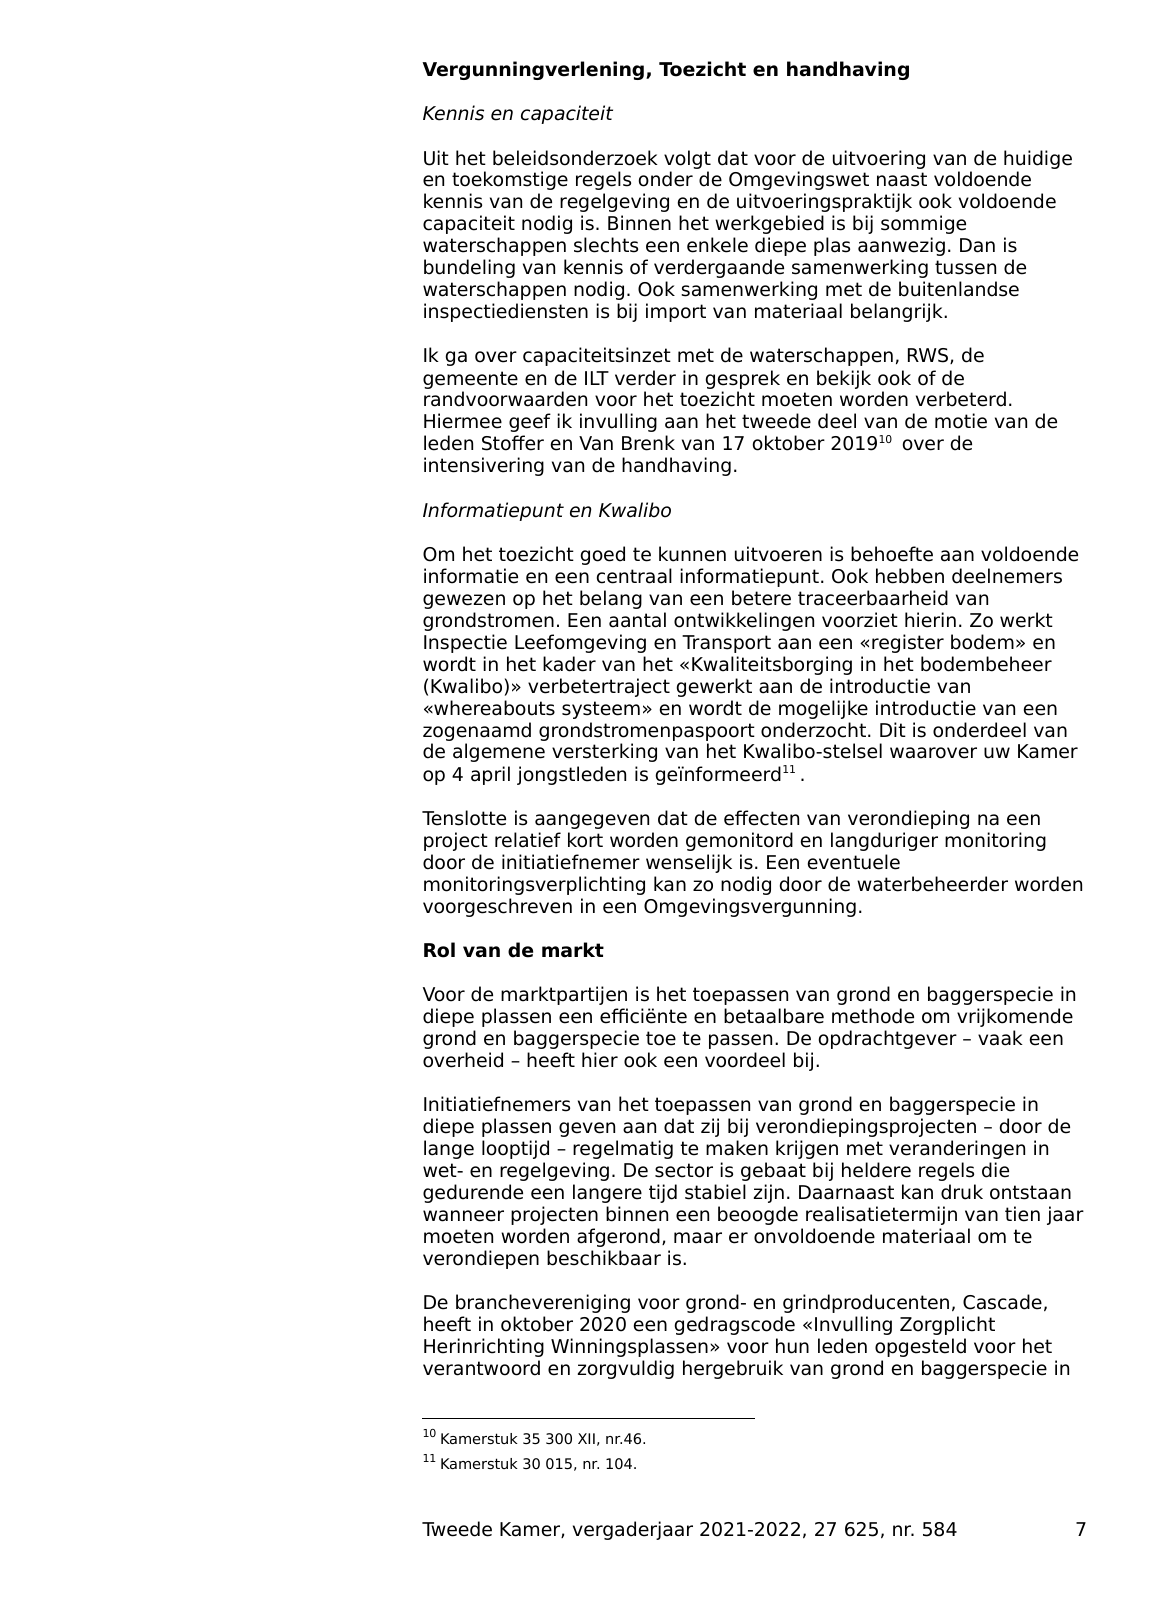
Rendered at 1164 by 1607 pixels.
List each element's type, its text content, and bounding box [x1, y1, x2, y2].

text Uit het beleidsonderzoek volgt dat voor de uitvoering van de huidige en toekomstige regels onder de Omgevingswet naast voldoende kennis van de regelgeving en de uitvoeringspraktijk ook voldoende capaciteit nodig is. Binnen het werkgebied is bij sommige waterschappen slechts een enkele diepe plas aanwezig. Dan is bundeling van kennis of verdergaande samenwerking tussen de waterschappen nodig. Ook samenwerking met de buitenlandse inspectiediensten is bij import van materiaal belangrijk. [422, 147, 1087, 323]
text Tenslotte is aangegeven dat de effecten van verondieping na een project relatief kort worden gemonitord en langduriger monitoring door de initiatiefnemer wenselijk is. Een eventuele monitoringsverplichting kan zo nodig door de waterbeheerder worden voorgeschreven in een Omgevingsvergunning. [422, 808, 1087, 917]
subtitle Kennis en capaciteit [422, 103, 1087, 125]
text Kamerstuk 35 300 XII, nr.46. [422, 1427, 1087, 1449]
subtitle Rol van de markt [422, 940, 1087, 962]
text De branchevereniging voor grond- en grindproducenten, Cascade, heeft in oktober 2020 een gedragscode «Invulling Zorgplicht Herinrichting Winningsplassen» voor hun leden opgesteld voor het verantwoord en zorgvuldig hergebruik van grond en baggerspecie in [422, 1292, 1087, 1380]
text Kamerstuk 30 015, nr. 104. [422, 1452, 1087, 1474]
text Om het toezicht goed te kunnen uitvoeren is behoefte aan voldoende informatie en een centraal informatiepunt. Ook hebben deelnemers gewezen op het belang van een betere traceerbaarheid van grondstromen. Een aantal ontwikkelingen voorziet hierin. Zo werkt Inspectie Leefomgeving en Transport aan een «register bodem» en wordt in het kader van het «Kwaliteitsborging in het bodembeheer (Kwalibo)» verbetertraject gewerkt aan de introductie van «whereabouts systeem» en wordt de mogelijke introductie van een zogenaamd grondstromenpaspoort onderzocht. Dit is onderdeel van de algemene versterking van het Kwalibo-stelsel waarover uw Kamer op 4 april jongstleden is geïnformeerd. [422, 544, 1087, 785]
text Initiatiefnemers van het toepassen van grond en baggerspecie in diepe plassen geven aan dat zij bij verondiepingsprojecten – door de lange looptijd – regelmatig te maken krijgen met veranderingen in wet- en regelgeving. De sector is gebaat bij heldere regels die gedurende een langere tijd stabiel zijn. Daarnaast kan druk ontstaan wanneer projecten binnen een beoogde realisatietermijn van tien jaar moeten worden afgerond, maar er onvoldoende materiaal om te verondiepen beschikbaar is. [422, 1094, 1087, 1270]
text Ik ga over capaciteitsinzet met de waterschappen, RWS, de gemeente en de ILT verder in gesprek en bekijk ook of de randvoorwaarden voor het toezicht moeten worden verbeterd. Hiermee geef ik invulling aan het tweede deel van de motie van de leden Stoffer en Van Brenk van 17 oktober 2019 over de intensivering van de handhaving. [422, 345, 1087, 477]
subtitle Informatiepunt en Kwalibo [422, 499, 1087, 521]
text Voor de marktpartijen is het toepassen van grond en baggerspecie in diepe plassen een efficiënte en betaalbare methode om vrijkomende grond en baggerspecie toe te passen. De opdrachtgever – vaak een overheid – heeft hier ook een voordeel bij. [422, 984, 1087, 1072]
subtitle Vergunningverlening, Toezicht en handhaving [422, 59, 1087, 81]
